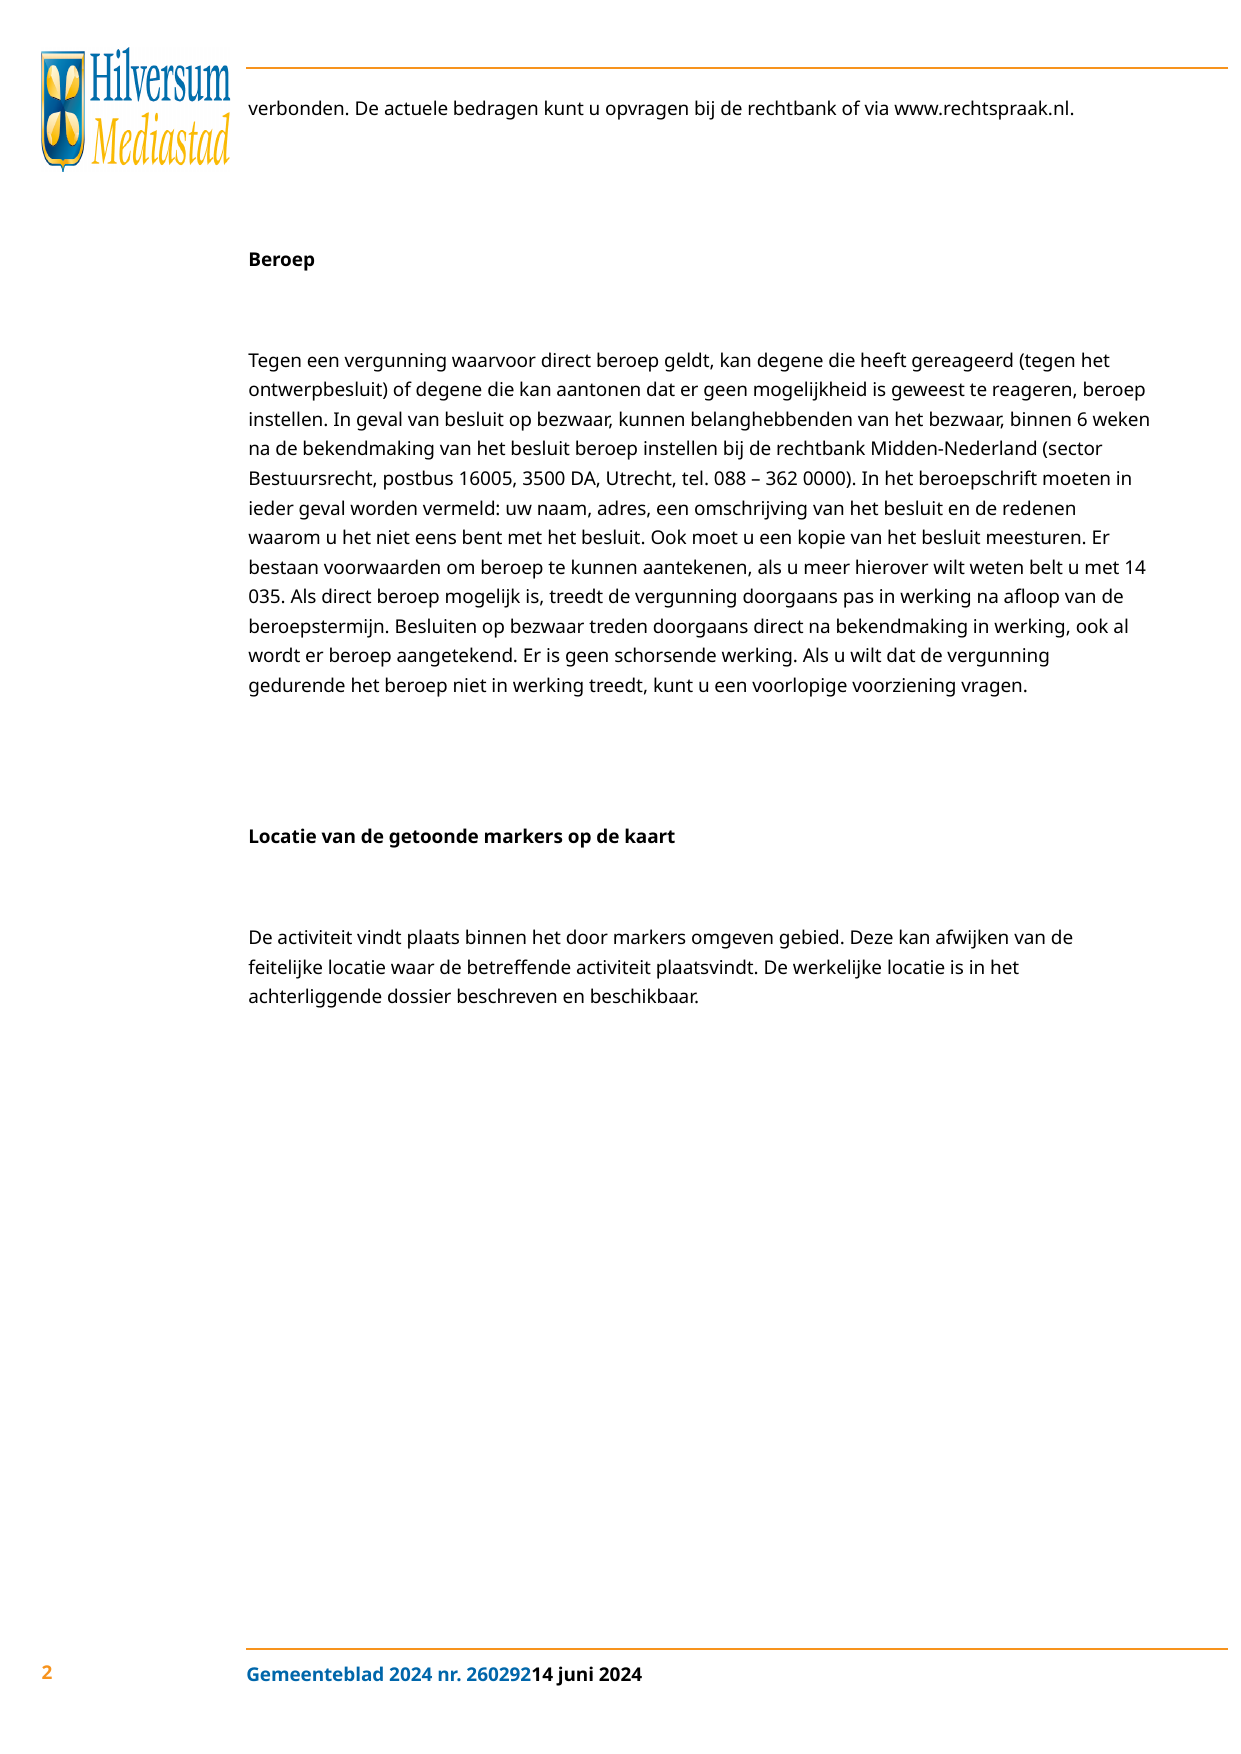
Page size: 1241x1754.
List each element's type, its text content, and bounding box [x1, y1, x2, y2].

picture [41, 47, 231, 172]
text Locatie van de getoonde markers op de kaart [248, 823, 1152, 849]
text Tegen een vergunning waarvoor direct beroep geldt, kan degene die heeft gereageerd (tegen het ontwerpbesluit) of degene die kan aantonen dat er geen mogelijkheid is geweest te reageren, beroep instellen. In geval van besluit op bezwaar, kunnen belanghebbenden van het bezwaar, binnen 6 weken na de bekendmaking van het besluit beroep instellen bij de rechtbank Midden-Nederland (sector Bestuursrecht, postbus 16005, 3500 DA, Utrecht, tel. 088 – 362 0000). In het beroepschrift moeten in ieder geval worden vermeld: uw naam, adres, een omschrijving van het besluit en de redenen waarom u het niet eens bent met het besluit. Ook moet u een kopie van het besluit meesturen. Er bestaan voorwaarden om beroep te kunnen aantekenen, als u meer hierover wilt weten belt u met 14 035. Als direct beroep mogelijk is, treedt de vergunning doorgaans pas in werking na afloop van de beroepstermijn. Besluiten op bezwaar treden doorgaans direct na bekendmaking in werking, ook al wordt er beroep aangetekend. Er is geen schorsende werking. Als u wilt dat de vergunning gedurende het beroep niet in werking treedt, kunt u een voorlopige voorziening vragen. [248, 347, 1152, 698]
text verbonden. De actuele bedragen kunt u opvragen bij de rechtbank of via www.rechtspraak.nl. [248, 95, 1152, 121]
text Beroep [248, 246, 1152, 272]
text De activiteit vindt plaats binnen het door markers omgeven gebied. Deze kan afwijken van de feitelijke locatie waar de betreffende activiteit plaatsvindt. De werkelijke locatie is in het achterliggende dossier beschreven en beschikbaar. [248, 924, 1152, 1009]
